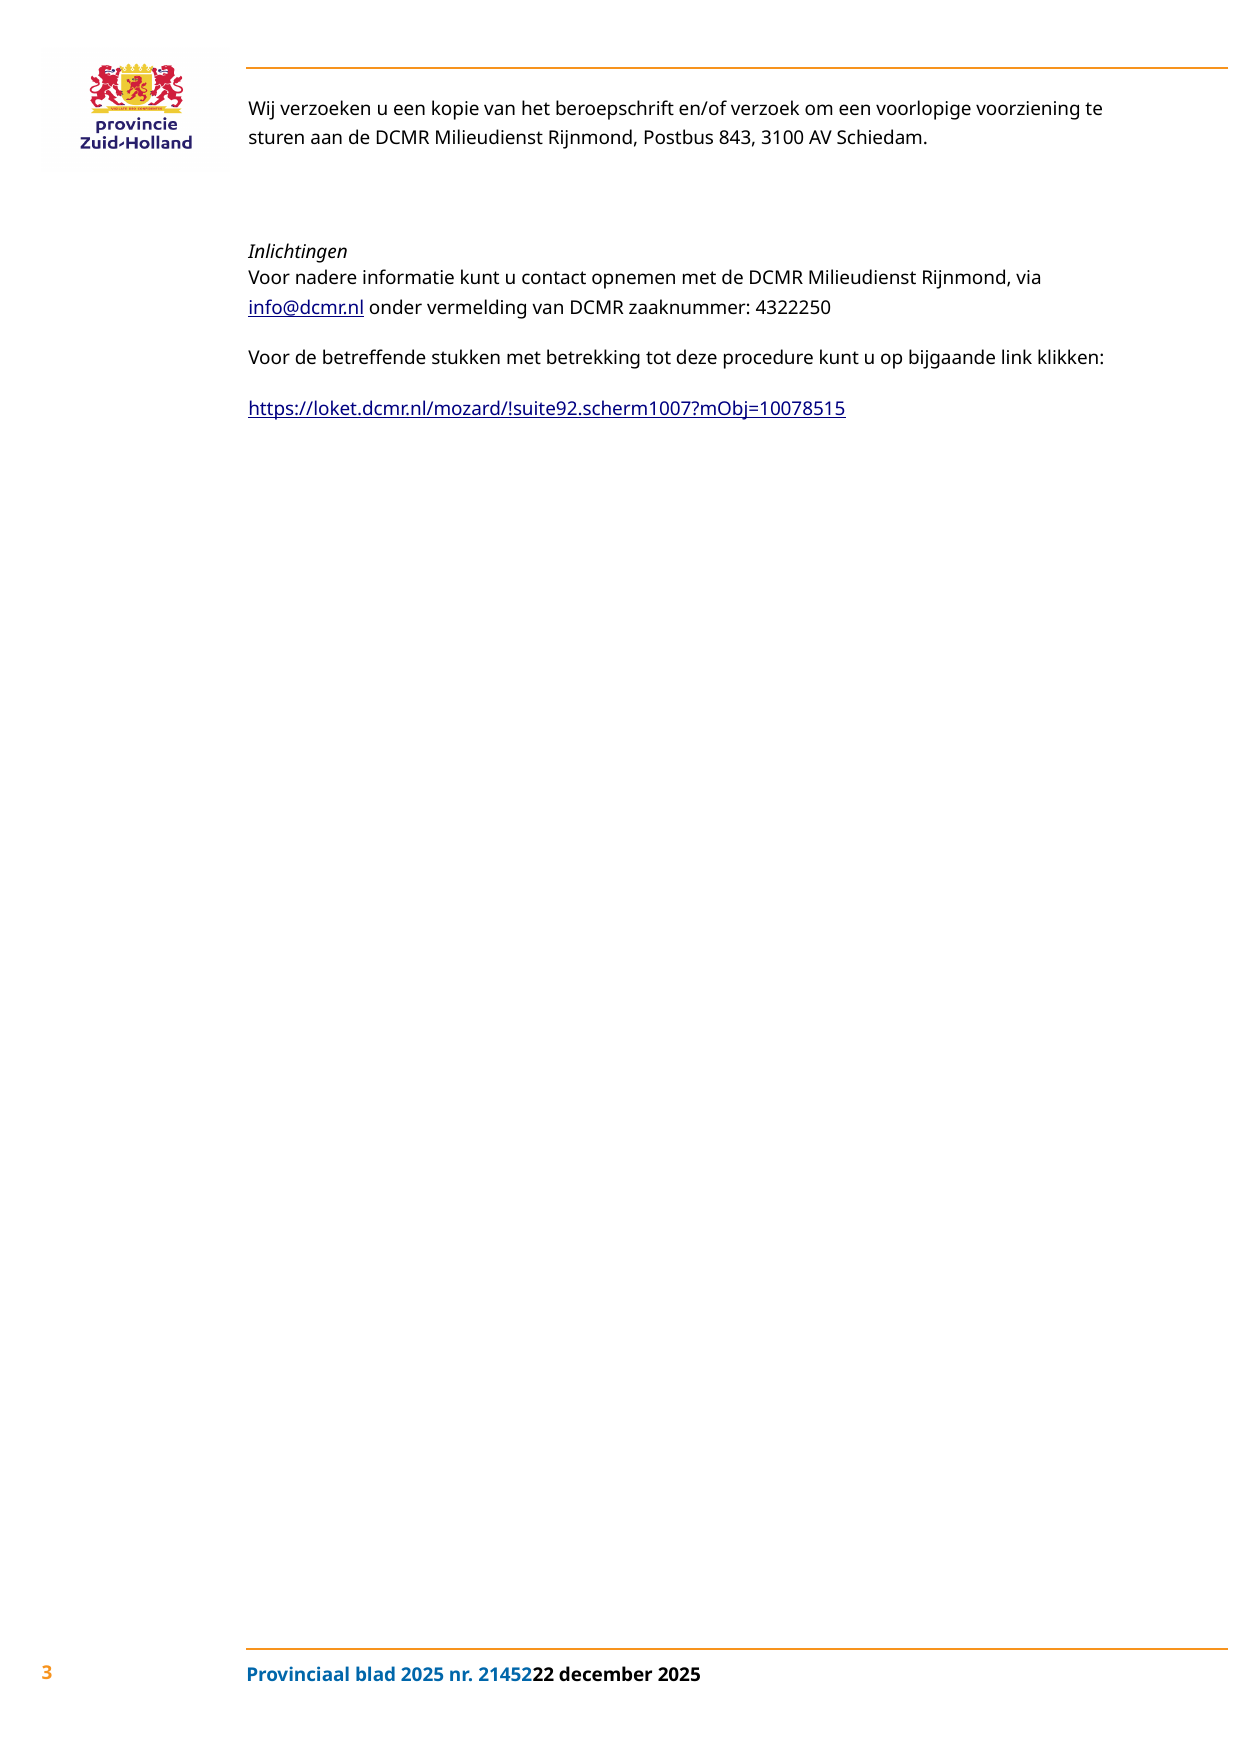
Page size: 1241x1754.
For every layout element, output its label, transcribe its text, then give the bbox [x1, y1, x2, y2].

text Wij verzoeken u een kopie van het beroepschrift en/of verzoek om een voorlopige voorziening te sturen aan de DCMR Milieudienst Rijnmond, Postbus 843, 3100 AV Schiedam. [248, 95, 1152, 150]
text Voor de betreffende stukken met betrekking tot deze procedure kunt u op bijgaande link klikken: [248, 344, 1152, 370]
text https://loket.dcmr.nl/mozard/!suite92.scherm1007?mObj=10078515 [248, 395, 1152, 421]
text Inlichtingen [248, 239, 1152, 264]
text Voor nadere informatie kunt u contact opnemen met de DCMR Milieudienst Rijnmond, via info@dcmr.nl onder vermelding van DCMR zaaknummer: 4322250 [248, 264, 1152, 320]
picture [41, 47, 231, 172]
